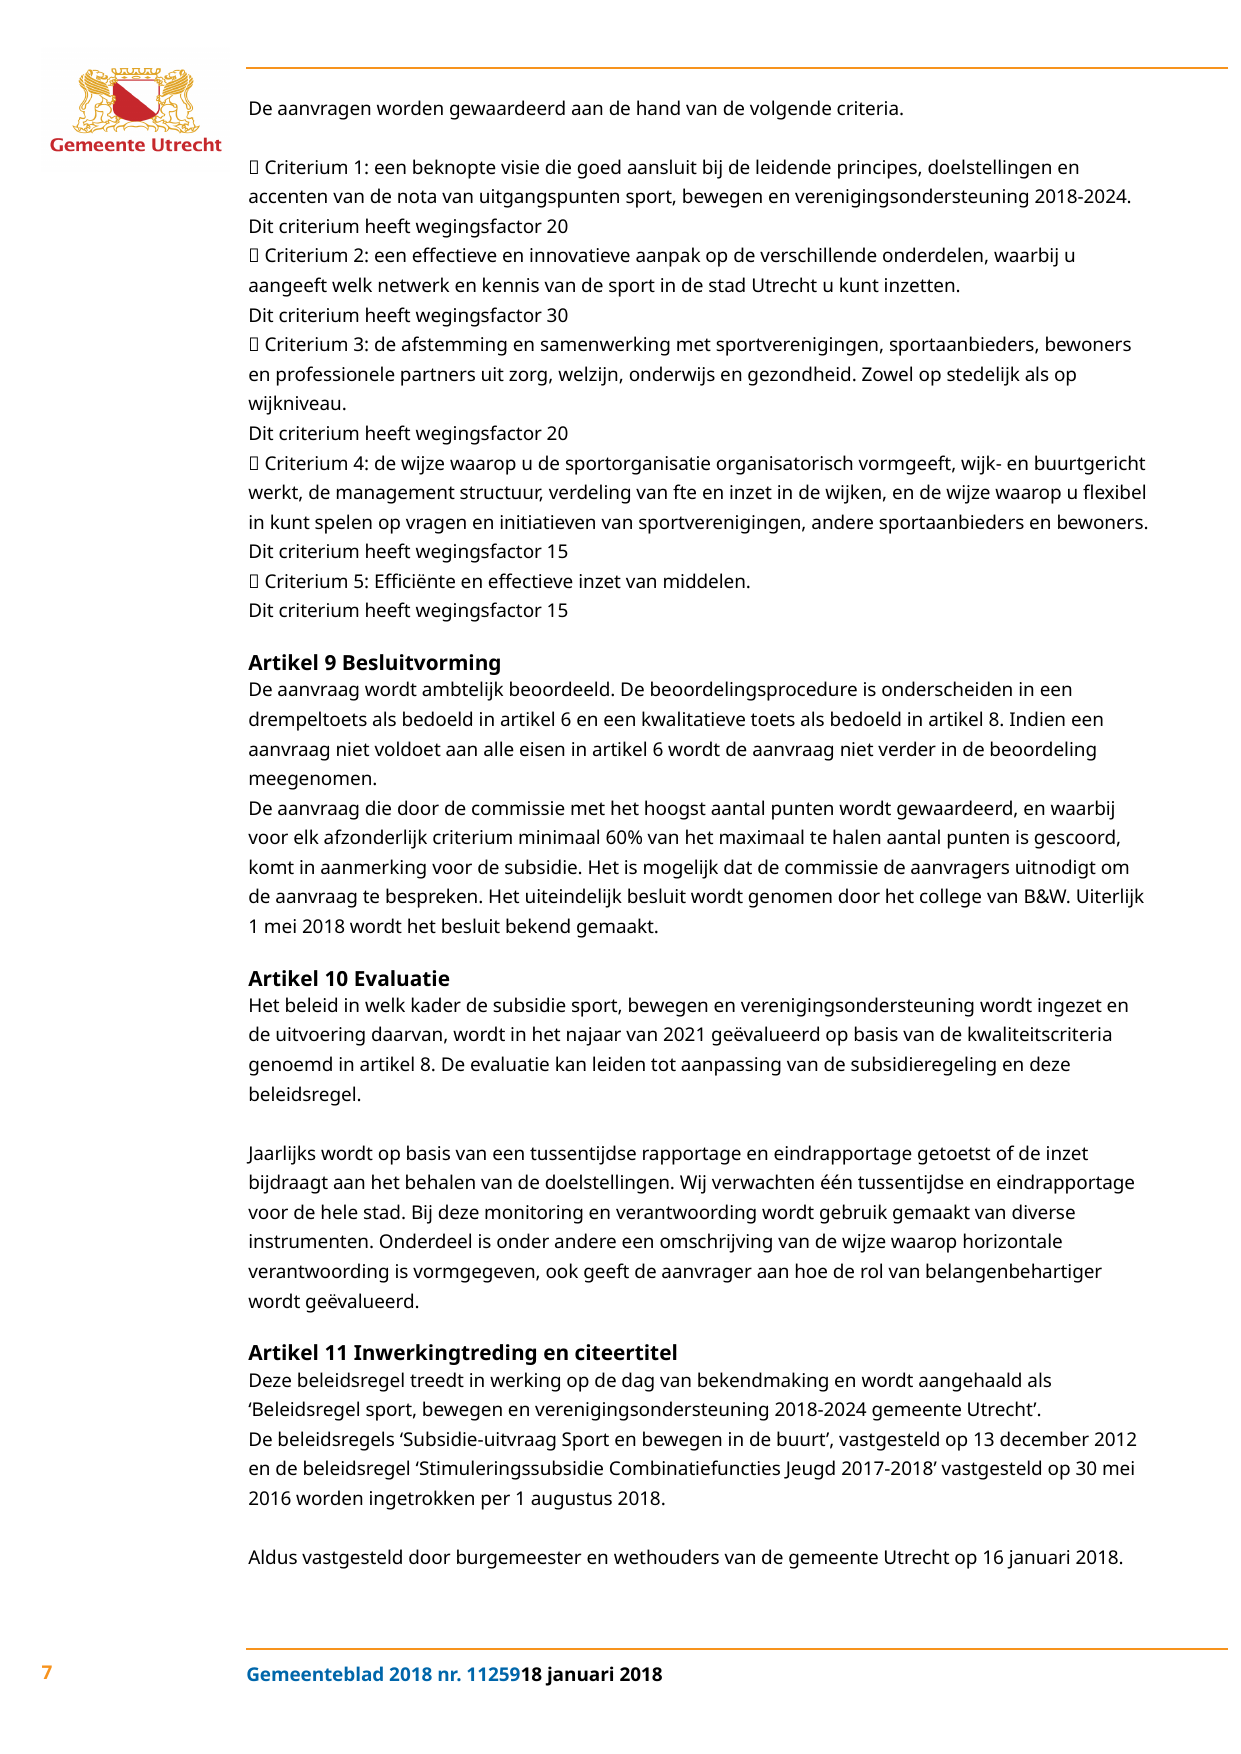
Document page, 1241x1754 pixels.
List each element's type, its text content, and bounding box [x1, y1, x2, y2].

text Deze beleidsregel treedt in werking op de dag van bekendmaking en wordt aangehaald als ‘Beleidsregel sport, bewegen en verenigingsondersteuning 2018-2024 gemeente Utrecht’. [248, 1367, 1152, 1422]
text De aanvragen worden gewaardeerd aan de hand van de volgende criteria. [248, 95, 1152, 121]
text Artikel 10 Evaluatie [248, 964, 1152, 992]
text Dit criterium heeft wegingsfactor 20 [248, 420, 1152, 446]
text Dit criterium heeft wegingsfactor 30 [248, 302, 1152, 328]
text Dit criterium heeft wegingsfactor 15 [248, 598, 1152, 623]
text  Criterium 2: een effectieve en innovatieve aanpak op de verschillende onderdelen, waarbij u aangeeft welk netwerk en kennis van de sport in de stad Utrecht u kunt inzetten. [248, 243, 1152, 298]
text De aanvraag wordt ambtelijk beoordeeld. De beoordelingsprocedure is onderscheiden in een drempeltoets als bedoeld in artikel 6 en een kwalitatieve toets als bedoeld in artikel 8. Indien een aanvraag niet voldoet aan alle eisen in artikel 6 wordt de aanvraag niet verder in de beoordeling meegenomen. [248, 677, 1152, 791]
text Het beleid in welk kader de subsidie sport, bewegen en verenigingsondersteuning wordt ingezet en de uitvoering daarvan, wordt in het najaar van 2021 geëvalueerd op basis van de kwaliteitscriteria genoemd in artikel 8. De evaluatie kan leiden tot aanpassing van de subsidieregeling en deze beleidsregel. [248, 992, 1152, 1107]
text  Criterium 5: Efficiënte en effectieve inzet van middelen. [248, 568, 1152, 594]
text Dit criterium heeft wegingsfactor 15 [248, 538, 1152, 564]
text Jaarlijks wordt op basis van een tussentijdse rapportage en eindrapportage getoetst of de inzet bijdraagt aan het behalen van de doelstellingen. Wij verwachten één tussentijdse en eindrapportage voor de hele stad. Bij deze monitoring en verantwoording wordt gebruik gemaakt van diverse instrumenten. Onderdeel is onder andere een omschrijving van de wijze waarop horizontale verantwoording is vormgegeven, ook geeft de aanvrager aan hoe de rol van belangenbehartiger wordt geëvalueerd. [248, 1140, 1152, 1314]
text Aldus vastgesteld door burgemeester en wethouders van de gemeente Utrecht op 16 januari 2018. [248, 1544, 1152, 1570]
picture [41, 47, 231, 172]
text De aanvraag die door de commissie met het hoogst aantal punten wordt gewaardeerd, en waarbij voor elk afzonderlijk criterium minimaal 60% van het maximaal te halen aantal punten is gescoord, komt in aanmerking voor de subsidie. Het is mogelijk dat de commissie de aanvragers uitnodigt om de aanvraag te bespreken. Het uiteindelijk besluit wordt genomen door het college van B&W. Uiterlijk 1 mei 2018 wordt het besluit bekend gemaakt. [248, 795, 1152, 939]
text De beleidsregels ‘Subsidie-uitvraag Sport en bewegen in de buurt’, vastgesteld op 13 december 2012 en de beleidsregel ‘Stimuleringssubsidie Combinatiefuncties Jeugd 2017-2018’ vastgesteld op 30 mei 2016 worden ingetrokken per 1 augustus 2018. [248, 1426, 1152, 1511]
text Artikel 11 Inwerkingtreding en citeertitel [248, 1338, 1152, 1367]
text  Criterium 4: de wijze waarop u de sportorganisatie organisatorisch vormgeeft, wijk- en buurtgericht werkt, de management structuur, verdeling van fte en inzet in de wijken, en de wijze waarop u flexibel in kunt spelen op vragen en initiatieven van sportverenigingen, andere sportaanbieders en bewoners. [248, 450, 1152, 535]
text  Criterium 3: de afstemming en samenwerking met sportverenigingen, sportaanbieders, bewoners en professionele partners uit zorg, welzijn, onderwijs en gezondheid. Zowel op stedelijk als op wijkniveau. [248, 331, 1152, 416]
text Dit criterium heeft wegingsfactor 20 [248, 213, 1152, 239]
text  Criterium 1: een beknopte visie die goed aansluit bij de leidende principes, doelstellingen en accenten van de nota van uitgangspunten sport, bewegen en verenigingsondersteuning 2018-2024. [248, 154, 1152, 209]
text Artikel 9 Besluitvorming [248, 648, 1152, 677]
